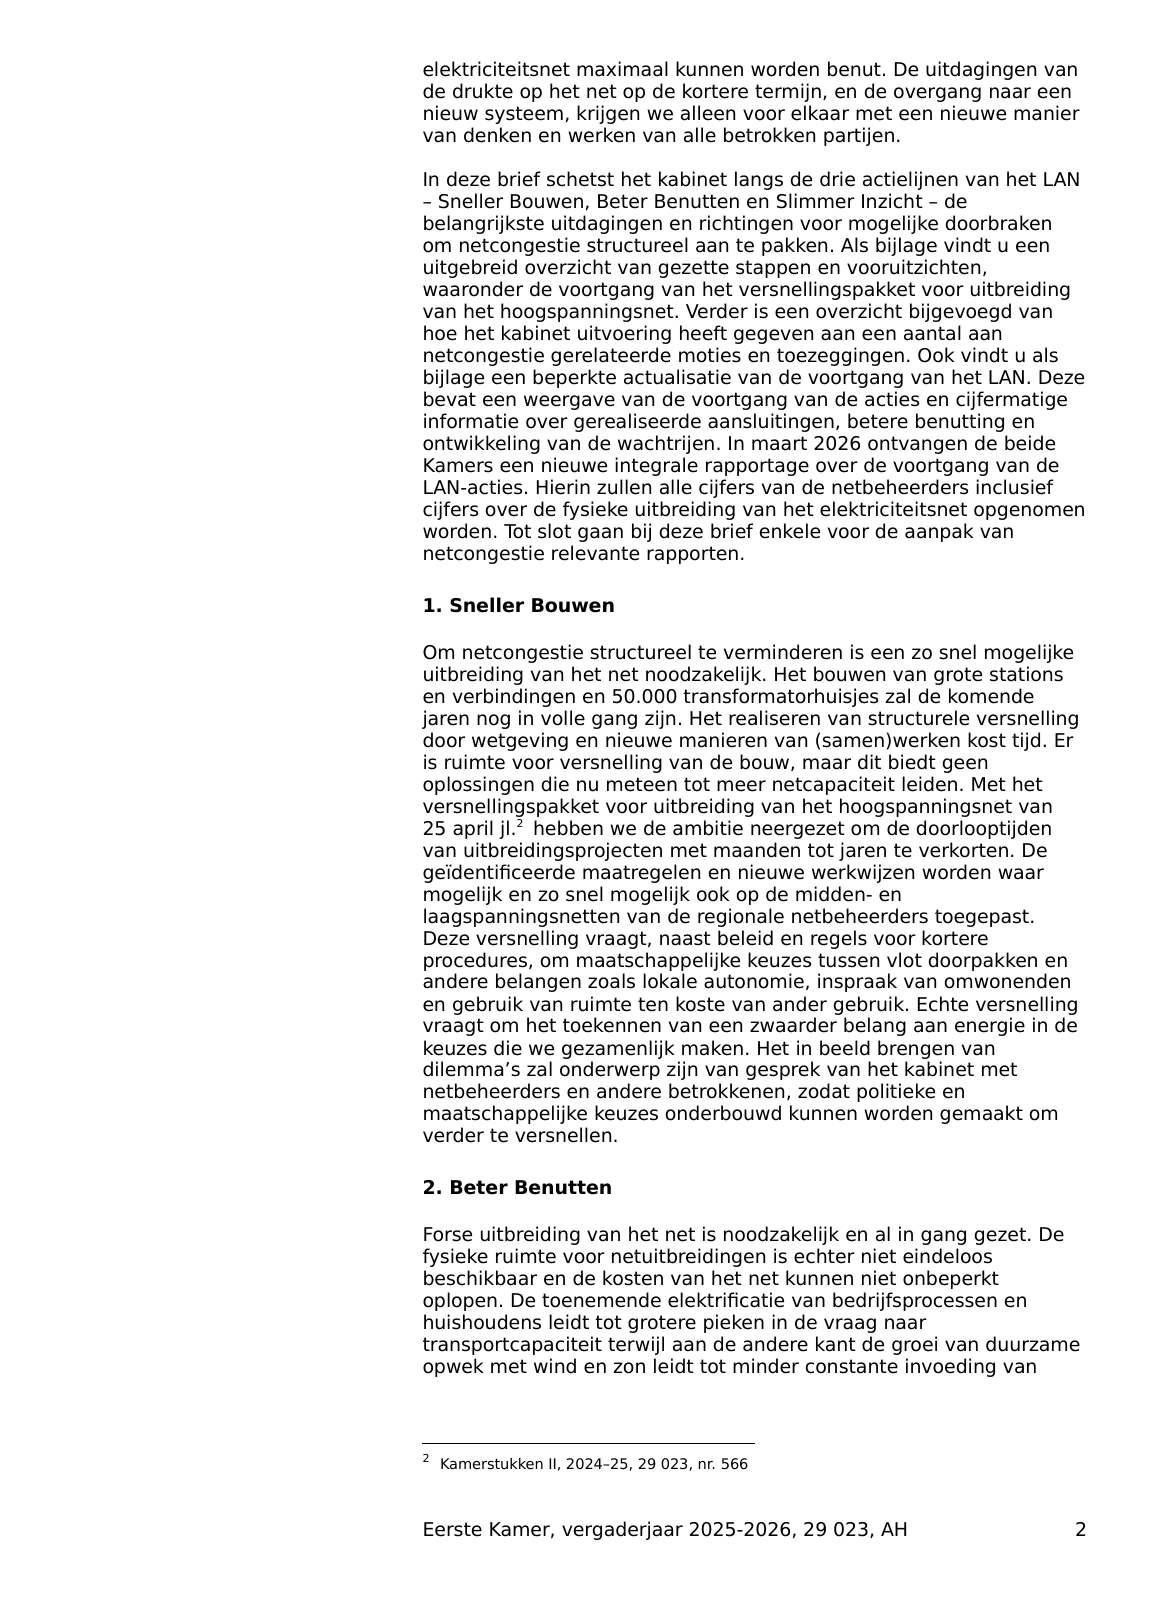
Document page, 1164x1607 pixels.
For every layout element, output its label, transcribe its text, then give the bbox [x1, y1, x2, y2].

text elektriciteitsnet maximaal kunnen worden benut. De uitdagingen van de drukte op het net op de kortere termijn, en de overgang naar een nieuw systeem, krijgen we alleen voor elkaar met een nieuwe manier van denken en werken van alle betrokken partijen. [422, 59, 1087, 147]
text Forse uitbreiding van het net is noodzakelijk en al in gang gezet. De fysieke ruimte voor netuitbreidingen is echter niet eindeloos beschikbaar en de kosten van het net kunnen niet onbeperkt oplopen. De toenemende elektrificatie van bedrijfsprocessen en huishoudens leidt tot grotere pieken in de vraag naar transportcapaciteit terwijl aan de andere kant de groei van duurzame opwek met wind en zon leidt tot minder constante invoeding van [422, 1224, 1087, 1378]
text Kamerstukken II, 2024–25, 29 023, nr. 566 [422, 1452, 1087, 1474]
subtitle 2. Beter Benutten [422, 1177, 1087, 1199]
text Om netcongestie structureel te verminderen is een zo snel mogelijke uitbreiding van het net noodzakelijk. Het bouwen van grote stations en verbindingen en 50.000 transformatorhuisjes zal de komende jaren nog in volle gang zijn. Het realiseren van structurele versnelling door wetgeving en nieuwe manieren van (samen)werken kost tijd. Er is ruimte voor versnelling van de bouw, maar dit biedt geen oplossingen die nu meteen tot meer netcapaciteit leiden. Met het versnellingspakket voor uitbreiding van het hoogspanningsnet van 25 april jl. hebben we de ambitie neergezet om de doorlooptijden van uitbreidingsprojecten met maanden tot jaren te verkorten. De geïdentificeerde maatregelen en nieuwe werkwijzen worden waar mogelijk en zo snel mogelijk ook op de midden- en laagspanningsnetten van de regionale netbeheerders toegepast. Deze versnelling vraagt, naast beleid en regels voor kortere procedures, om maatschappelijke keuzes tussen vlot doorpakken en andere belangen zoals lokale autonomie, inspraak van omwonenden en gebruik van ruimte ten koste van ander gebruik. Echte versnelling vraagt om het toekennen van een zwaarder belang aan energie in de keuzes die we gezamenlijk maken. Het in beeld brengen van dilemma’s zal onderwerp zijn van gesprek van het kabinet met netbeheerders en andere betrokkenen, zodat politieke en maatschappelijke keuzes onderbouwd kunnen worden gemaakt om verder te versnellen. [422, 642, 1087, 1147]
subtitle 1. Sneller Bouwen [422, 595, 1087, 617]
text In deze brief schetst het kabinet langs de drie actielijnen van het LAN – Sneller Bouwen, Beter Benutten en Slimmer Inzicht – de belangrijkste uitdagingen en richtingen voor mogelijke doorbraken om netcongestie structureel aan te pakken. Als bijlage vindt u een uitgebreid overzicht van gezette stappen en vooruitzichten, waaronder de voortgang van het versnellingspakket voor uitbreiding van het hoogspanningsnet. Verder is een overzicht bijgevoegd van hoe het kabinet uitvoering heeft gegeven aan een aantal aan netcongestie gerelateerde moties en toezeggingen. Ook vindt u als bijlage een beperkte actualisatie van de voortgang van het LAN. Deze bevat een weergave van de voortgang van de acties en cijfermatige informatie over gerealiseerde aansluitingen, betere benutting en ontwikkeling van de wachtrijen. In maart 2026 ontvangen de beide Kamers een nieuwe integrale rapportage over de voortgang van de LAN-acties. Hierin zullen alle cijfers van de netbeheerders inclusief cijfers over de fysieke uitbreiding van het elektriciteitsnet opgenomen worden. Tot slot gaan bij deze brief enkele voor de aanpak van netcongestie relevante rapporten. [422, 169, 1087, 565]
